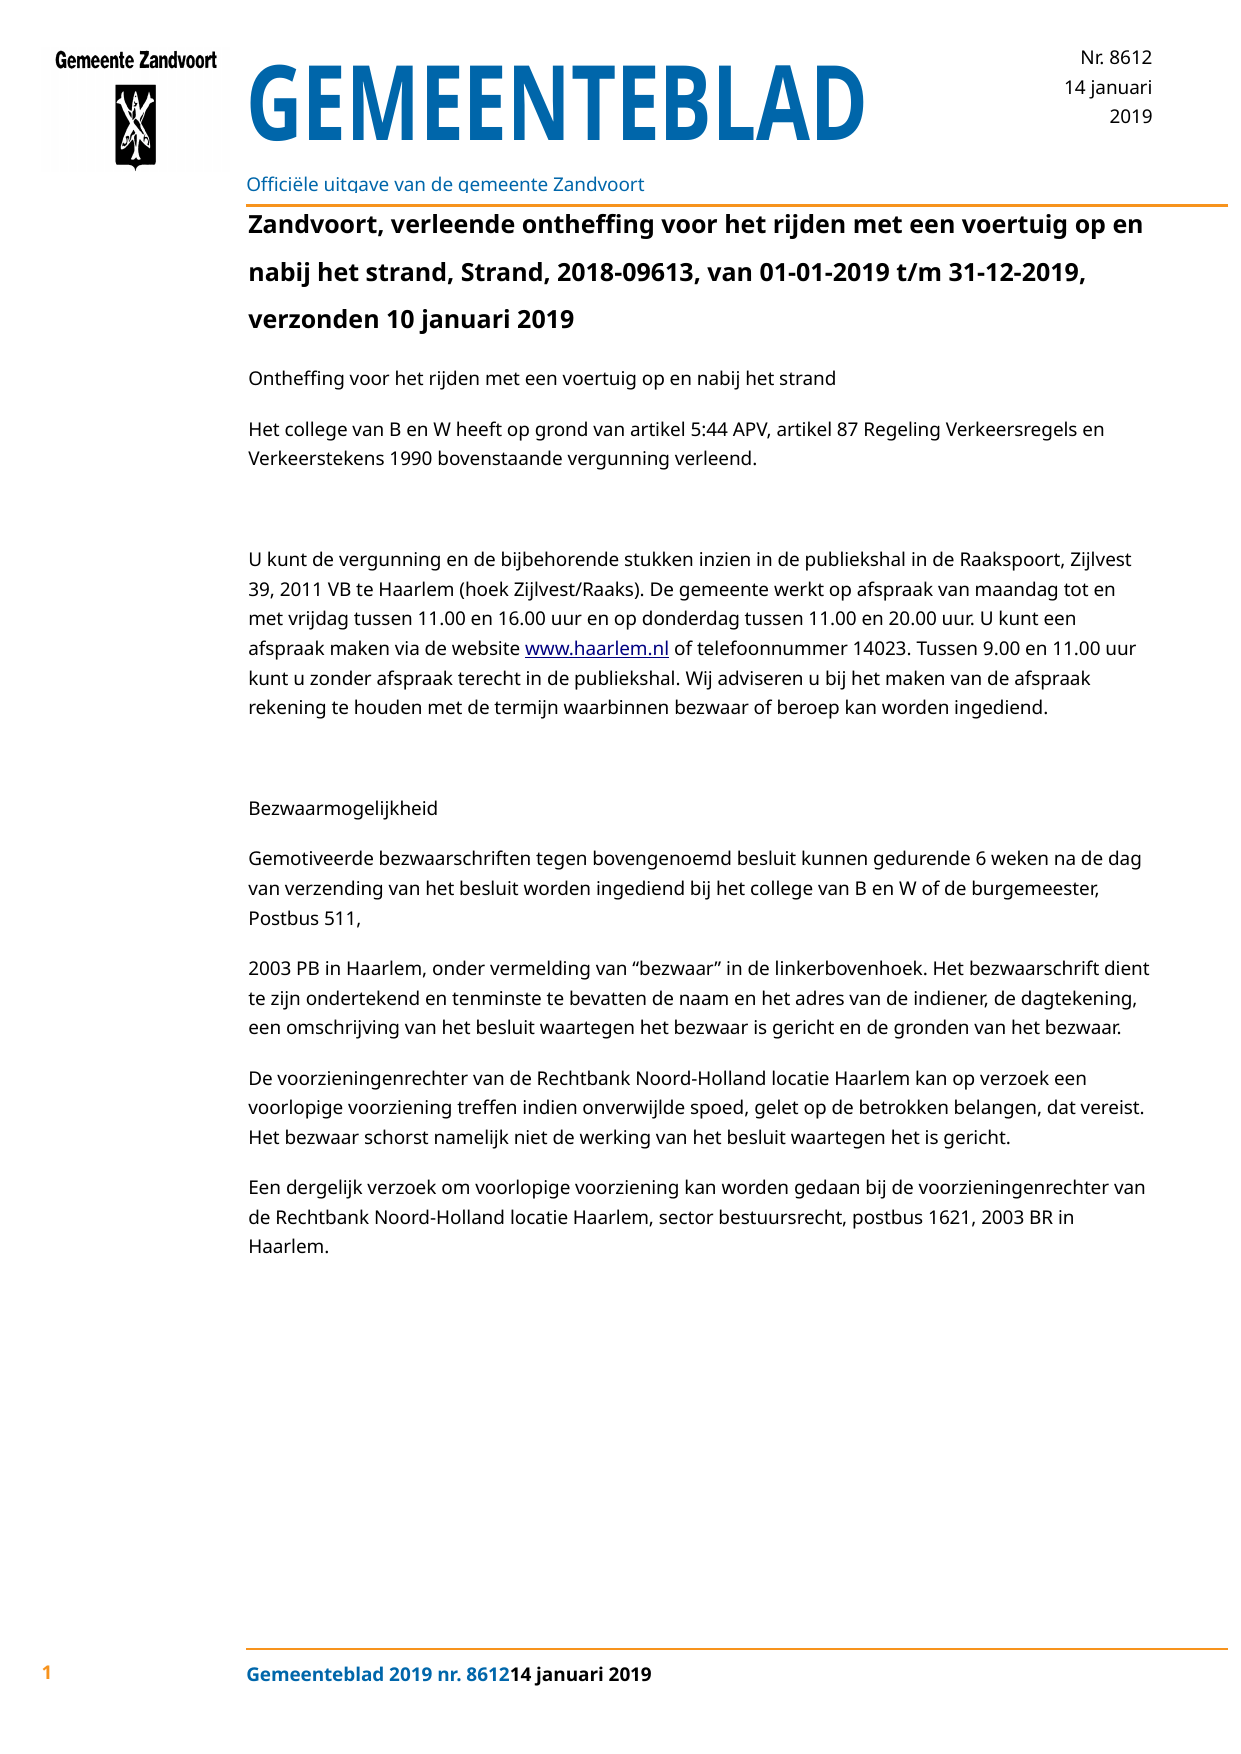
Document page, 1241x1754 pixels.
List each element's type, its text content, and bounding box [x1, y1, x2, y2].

text U kunt de vergunning en de bijbehorende stukken inzien in de publiekshal in de Raakspoort, Zijlvest 39, 2011 VB te Haarlem (hoek Zijlvest/Raaks). De gemeente werkt op afspraak van maandag tot en met vrijdag tussen 11.00 en 16.00 uur en op donderdag tussen 11.00 en 20.00 uur. U kunt een afspraak maken via de website www.haarlem.nl of telefoonnummer 14023. Tussen 9.00 en 11.00 uur kunt u zonder afspraak terecht in de publiekshal. Wij adviseren u bij het maken van de afspraak rekening te houden met de termijn waarbinnen bezwaar of beroep kan worden ingediend. [248, 546, 1152, 720]
text 2003 PB in Haarlem, onder vermelding van “bezwaar” in de linkerbovenhoek. Het bezwaarschrift dient te zijn ondertekend en tenminste te bevatten de naam en het adres van de indiener, de dagtekening, een omschrijving van het besluit waartegen het bezwaar is gericht en de gronden van het bezwaar. [248, 955, 1152, 1040]
picture [41, 47, 231, 172]
text Zandvoort, verleende ontheffing voor het rijden met een voertuig op en nabij het strand, Strand, 2018-09613, van 01-01-2019 t/m 31-12-2019, verzonden 10 januari 2019 [248, 207, 1152, 336]
text Ontheffing voor het rijden met een voertuig op en nabij het strand [248, 366, 1152, 391]
text Een dergelijk verzoek om voorlopige voorziening kan worden gedaan bij de voorzieningenrechter van de Rechtbank Noord-Holland locatie Haarlem, sector bestuursrecht, postbus 1621, 2003 BR in Haarlem. [248, 1174, 1152, 1259]
text Gemotiveerde bezwaarschriften tegen bovengenoemd besluit kunnen gedurende 6 weken na de dag van verzending van het besluit worden ingediend bij het college van B en W of de burgemeester, Postbus 511, [248, 846, 1152, 930]
text Bezwaarmogelijkheid [248, 795, 1152, 821]
text De voorzieningenrechter van de Rechtbank Noord-Holland locatie Haarlem kan op verzoek een voorlopige voorziening treffen indien onverwijlde spoed, gelet op de betrokken belangen, dat vereist. Het bezwaar schorst namelijk niet de werking van het besluit waartegen het is gericht. [248, 1065, 1152, 1149]
text Het college van B en W heeft op grond van artikel 5:44 APV, artikel 87 Regeling Verkeersregels en Verkeerstekens 1990 bovenstaande vergunning verleend. [248, 416, 1152, 471]
